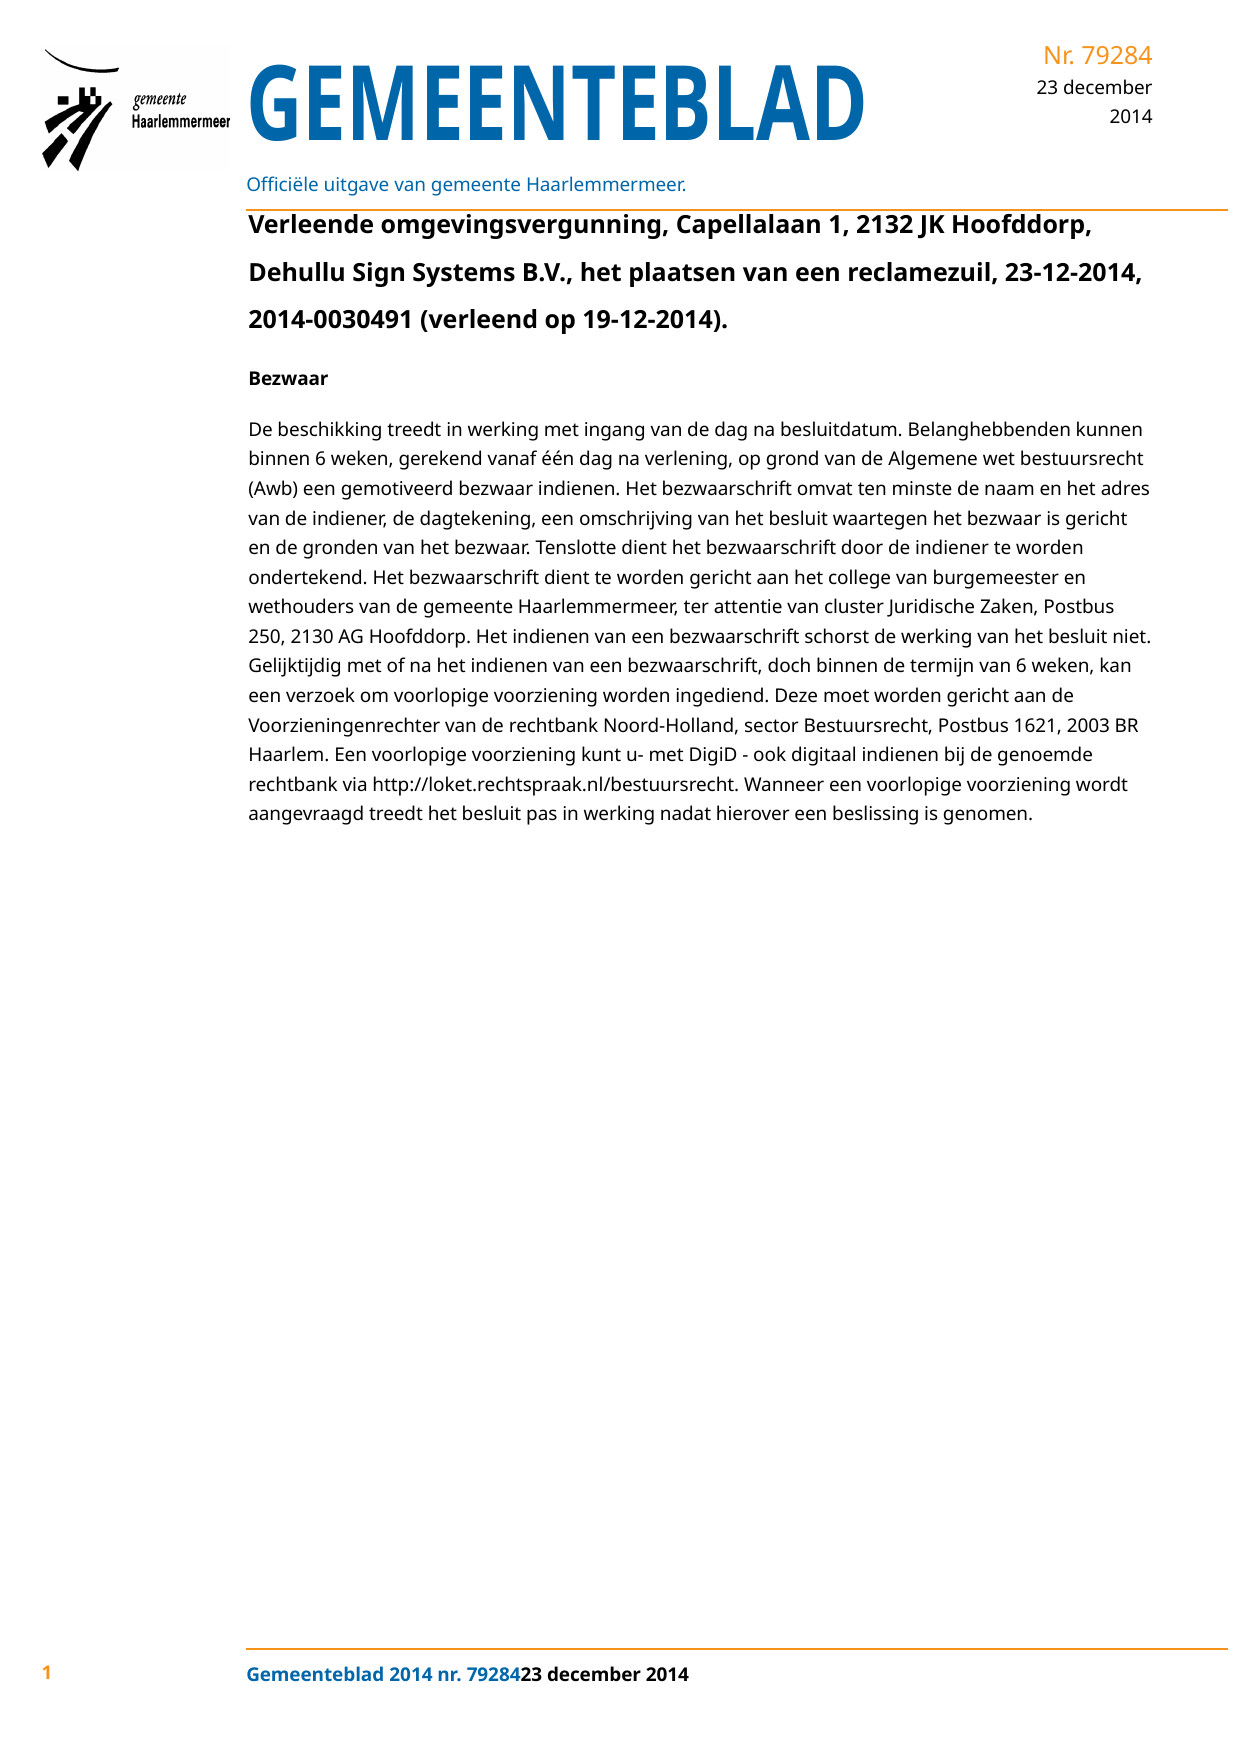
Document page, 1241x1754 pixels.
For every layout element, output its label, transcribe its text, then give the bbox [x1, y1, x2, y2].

picture [41, 47, 231, 172]
text De beschikking treedt in werking met ingang van de dag na besluitdatum. Belanghebbenden kunnen binnen 6 weken, gerekend vanaf één dag na verlening, op grond van de Algemene wet bestuursrecht (Awb) een gemotiveerd bezwaar indienen. Het bezwaarschrift omvat ten minste de naam en het adres van de indiener, de dagtekening, een omschrijving van het besluit waartegen het bezwaar is gericht en de gronden van het bezwaar. Tenslotte dient het bezwaarschrift door de indiener te worden ondertekend. Het bezwaarschrift dient te worden gericht aan het college van burgemeester en wethouders van de gemeente Haarlemmermeer, ter attentie van cluster Juridische Zaken, Postbus 250, 2130 AG Hoofddorp. Het indienen van een bezwaarschrift schorst de werking van het besluit niet. Gelijktijdig met of na het indienen van een bezwaarschrift, doch binnen de termijn van 6 weken, kan een verzoek om voorlopige voorziening worden ingediend. Deze moet worden gericht aan de Voorzieningenrechter van de rechtbank Noord-Holland, sector Bestuursrecht, Postbus 1621, 2003 BR Haarlem. Een voorlopige voorziening kunt u- met DigiD - ook digitaal indienen bij de genoemde rechtbank via http://loket.rechtspraak.nl/bestuursrecht. Wanneer een voorlopige voorziening wordt aangevraagd treedt het besluit pas in werking nadat hierover een beslissing is genomen. [248, 416, 1152, 826]
text Verleende omgevingsvergunning, Capellalaan 1, 2132 JK Hoofddorp, Dehullu Sign Systems B.V., het plaatsen van een reclamezuil, 23-12-2014, 2014-0030491 (verleend op 19-12-2014). [248, 211, 1152, 336]
text Bezwaar [248, 366, 1152, 391]
